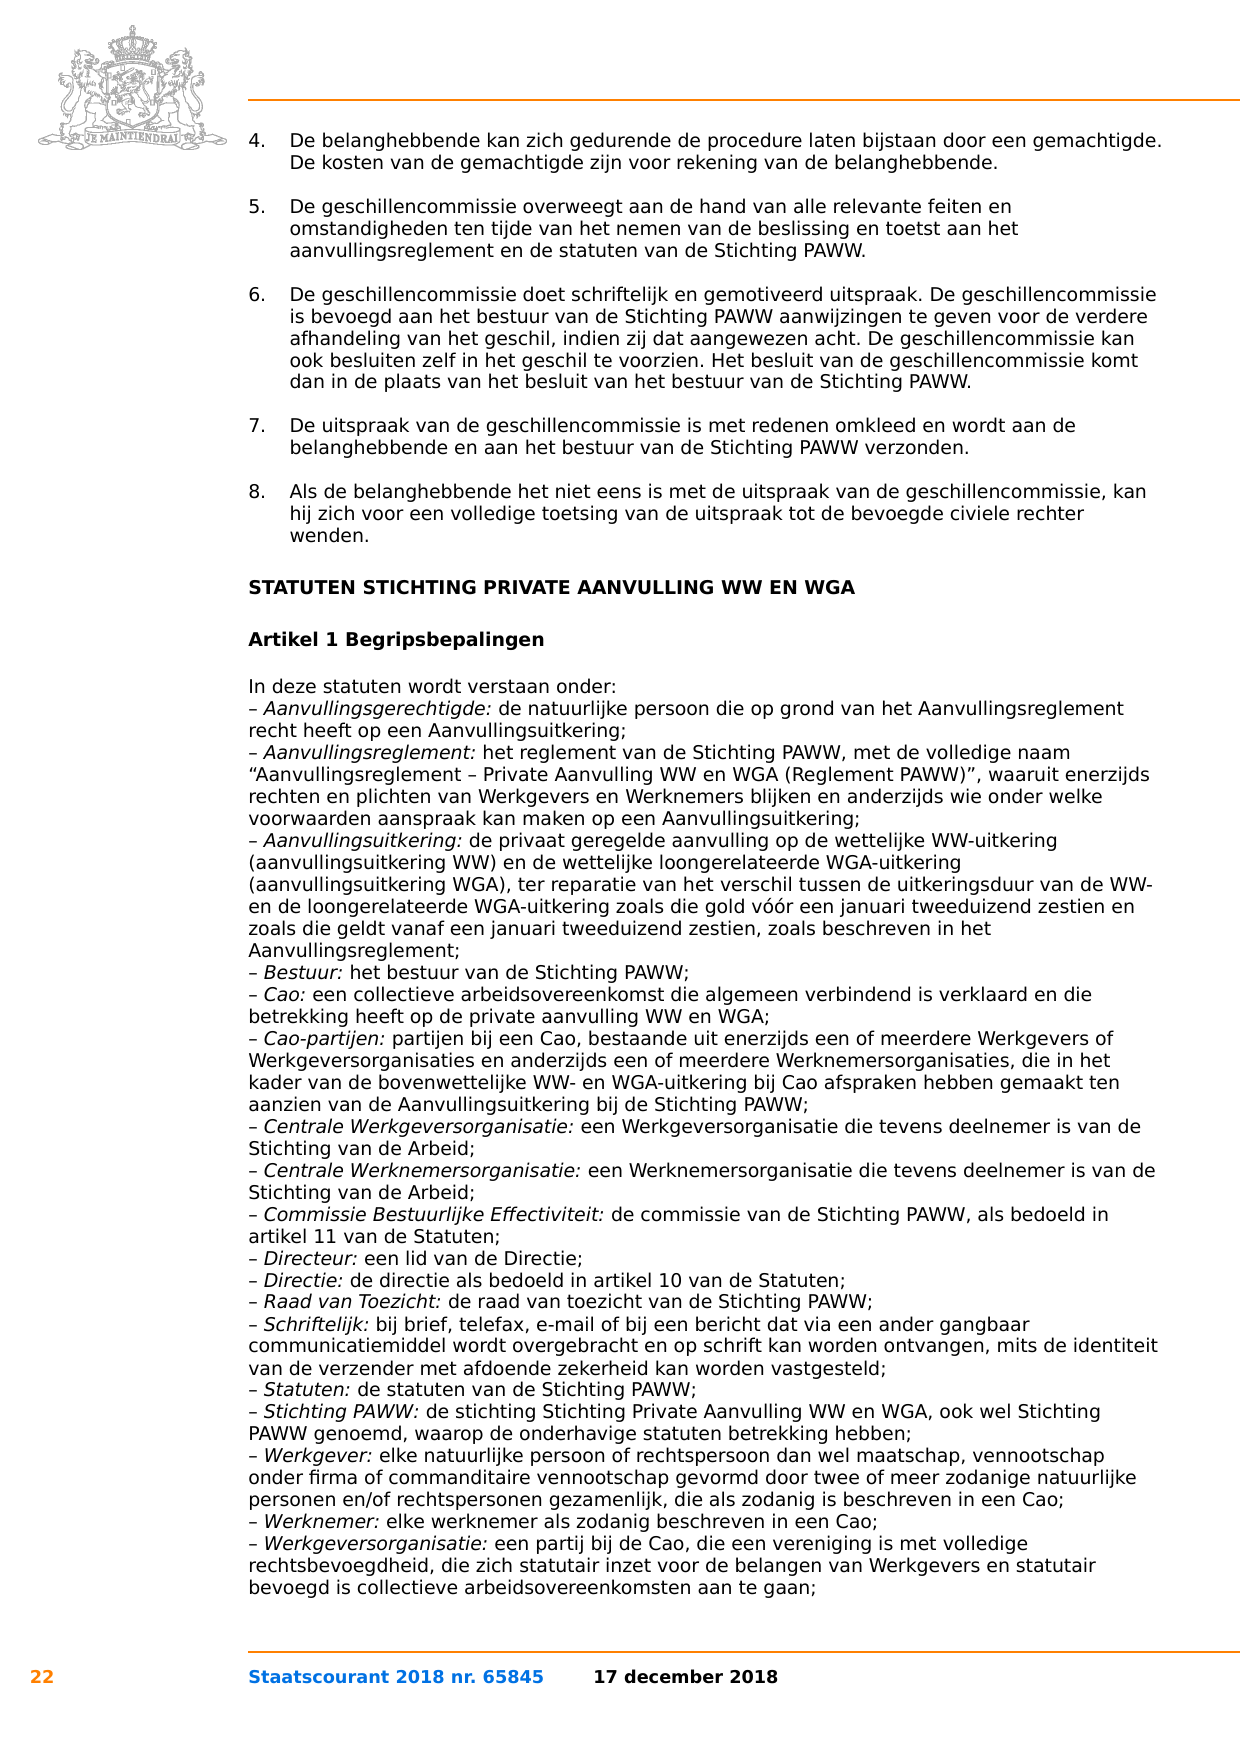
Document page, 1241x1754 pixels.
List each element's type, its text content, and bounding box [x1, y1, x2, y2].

text – Directeur: een lid van de Directie; [248, 1247, 1163, 1269]
text – Directie: de directie als bedoeld in artikel 10 van de Statuten; [248, 1269, 1163, 1291]
subtitle STATUTEN STICHTING PRIVATE AANVULLING WW EN WGA [248, 577, 1163, 599]
text 4. De belanghebbende kan zich gedurende de procedure laten bijstaan door een gemachtigde. De kosten van de gemachtigde zijn voor rekening van de belanghebbende. [248, 130, 1163, 174]
text – Cao-partijen: partijen bij een Cao, bestaande uit enerzijds een of meerdere Werkgevers of Werkgeversorganisaties en anderzijds een of meerdere Werknemersorganisaties, die in het kader van de bovenwettelijke WW- en WGA-uitkering bij Cao afspraken hebben gemaakt ten aanzien van de Aanvullingsuitkering bij de Stichting PAWW; [248, 1028, 1163, 1116]
text 8. Als de belanghebbende het niet eens is met de uitspraak van de geschillencommissie, kan hij zich voor een volledige toetsing van de uitspraak tot de bevoegde civiele rechter wenden. [248, 481, 1163, 547]
text – Cao: een collectieve arbeidsovereenkomst die algemeen verbindend is verklaard en die betrekking heeft op de private aanvulling WW en WGA; [248, 984, 1163, 1028]
text 6. De geschillencommissie doet schriftelijk en gemotiveerd uitspraak. De geschillencommissie is bevoegd aan het bestuur van de Stichting PAWW aanwijzingen te geven voor de verdere afhandeling van het geschil, indien zij dat aangewezen acht. De geschillencommissie kan ook besluiten zelf in het geschil te voorzien. Het besluit van de geschillencommissie komt dan in de plaats van het besluit van het bestuur van de Stichting PAWW. [248, 283, 1163, 393]
text – Stichting PAWW: de stichting Stichting Private Aanvulling WW en WGA, ook wel Stichting PAWW genoemd, waarop de onderhavige statuten betrekking hebben; [248, 1401, 1163, 1445]
text – Centrale Werkgeversorganisatie: een Werkgeversorganisatie die tevens deelnemer is van de Stichting van de Arbeid; [248, 1116, 1163, 1159]
text – Werkgeversorganisatie: een partij bij de Cao, die een vereniging is met volledige rechtsbevoegdheid, die zich statutair inzet voor de belangen van Werkgevers en statutair bevoegd is collectieve arbeidsovereenkomsten aan te gaan; [248, 1533, 1163, 1599]
text 5. De geschillencommissie overweegt aan de hand van alle relevante feiten en omstandigheden ten tijde van het nemen van de beslissing en toetst aan het aanvullingsreglement en de statuten van de Stichting PAWW. [248, 196, 1163, 262]
text – Aanvullingsgerechtigde: de natuurlijke persoon die op grond van het Aanvullingsreglement recht heeft op een Aanvullingsuitkering; [248, 698, 1163, 742]
text – Aanvullingsuitkering: de privaat geregelde aanvulling op de wettelijke WW-uitkering (aanvullingsuitkering WW) en de wettelijke loongerelateerde WGA-uitkering (aanvullingsuitkering WGA), ter reparatie van het verschil tussen de uitkeringsduur van de WW- en de loongerelateerde WGA-uitkering zoals die gold vóór een januari tweeduizend zestien en zoals die geldt vanaf een januari tweeduizend zestien, zoals beschreven in het Aanvullingsreglement; [248, 830, 1163, 962]
text – Statuten: de statuten van de Stichting PAWW; [248, 1379, 1163, 1401]
picture [38, 25, 227, 150]
text In deze statuten wordt verstaan onder: [248, 676, 1163, 698]
text – Werkgever: elke natuurlijke persoon of rechtspersoon dan wel maatschap, vennootschap onder firma of commanditaire vennootschap gevormd door twee of meer zodanige natuurlijke personen en/of rechtspersonen gezamenlijk, die als zodanig is beschreven in een Cao; [248, 1445, 1163, 1511]
text – Bestuur: het bestuur van de Stichting PAWW; [248, 962, 1163, 984]
text – Raad van Toezicht: de raad van toezicht van de Stichting PAWW; [248, 1291, 1163, 1313]
text 7. De uitspraak van de geschillencommissie is met redenen omkleed en wordt aan de belanghebbende en aan het bestuur van de Stichting PAWW verzonden. [248, 415, 1163, 459]
subtitle Artikel 1 Begripsbepalingen [248, 629, 1163, 651]
text – Aanvullingsreglement: het reglement van de Stichting PAWW, met de volledige naam “Aanvullingsreglement – Private Aanvulling WW en WGA (Reglement PAWW)”, waaruit enerzijds rechten en plichten van Werkgevers en Werknemers blijken en anderzijds wie onder welke voorwaarden aanspraak kan maken op een Aanvullingsuitkering; [248, 742, 1163, 830]
text – Commissie Bestuurlijke Effectiviteit: de commissie van de Stichting PAWW, als bedoeld in artikel 11 van de Statuten; [248, 1203, 1163, 1247]
text – Centrale Werknemersorganisatie: een Werknemersorganisatie die tevens deelnemer is van de Stichting van de Arbeid; [248, 1159, 1163, 1203]
text – Schriftelijk: bij brief, telefax, e-mail of bij een bericht dat via een ander gangbaar communicatiemiddel wordt overgebracht en op schrift kan worden ontvangen, mits de identiteit van de verzender met afdoende zekerheid kan worden vastgesteld; [248, 1313, 1163, 1379]
text – Werknemer: elke werknemer als zodanig beschreven in een Cao; [248, 1511, 1163, 1533]
